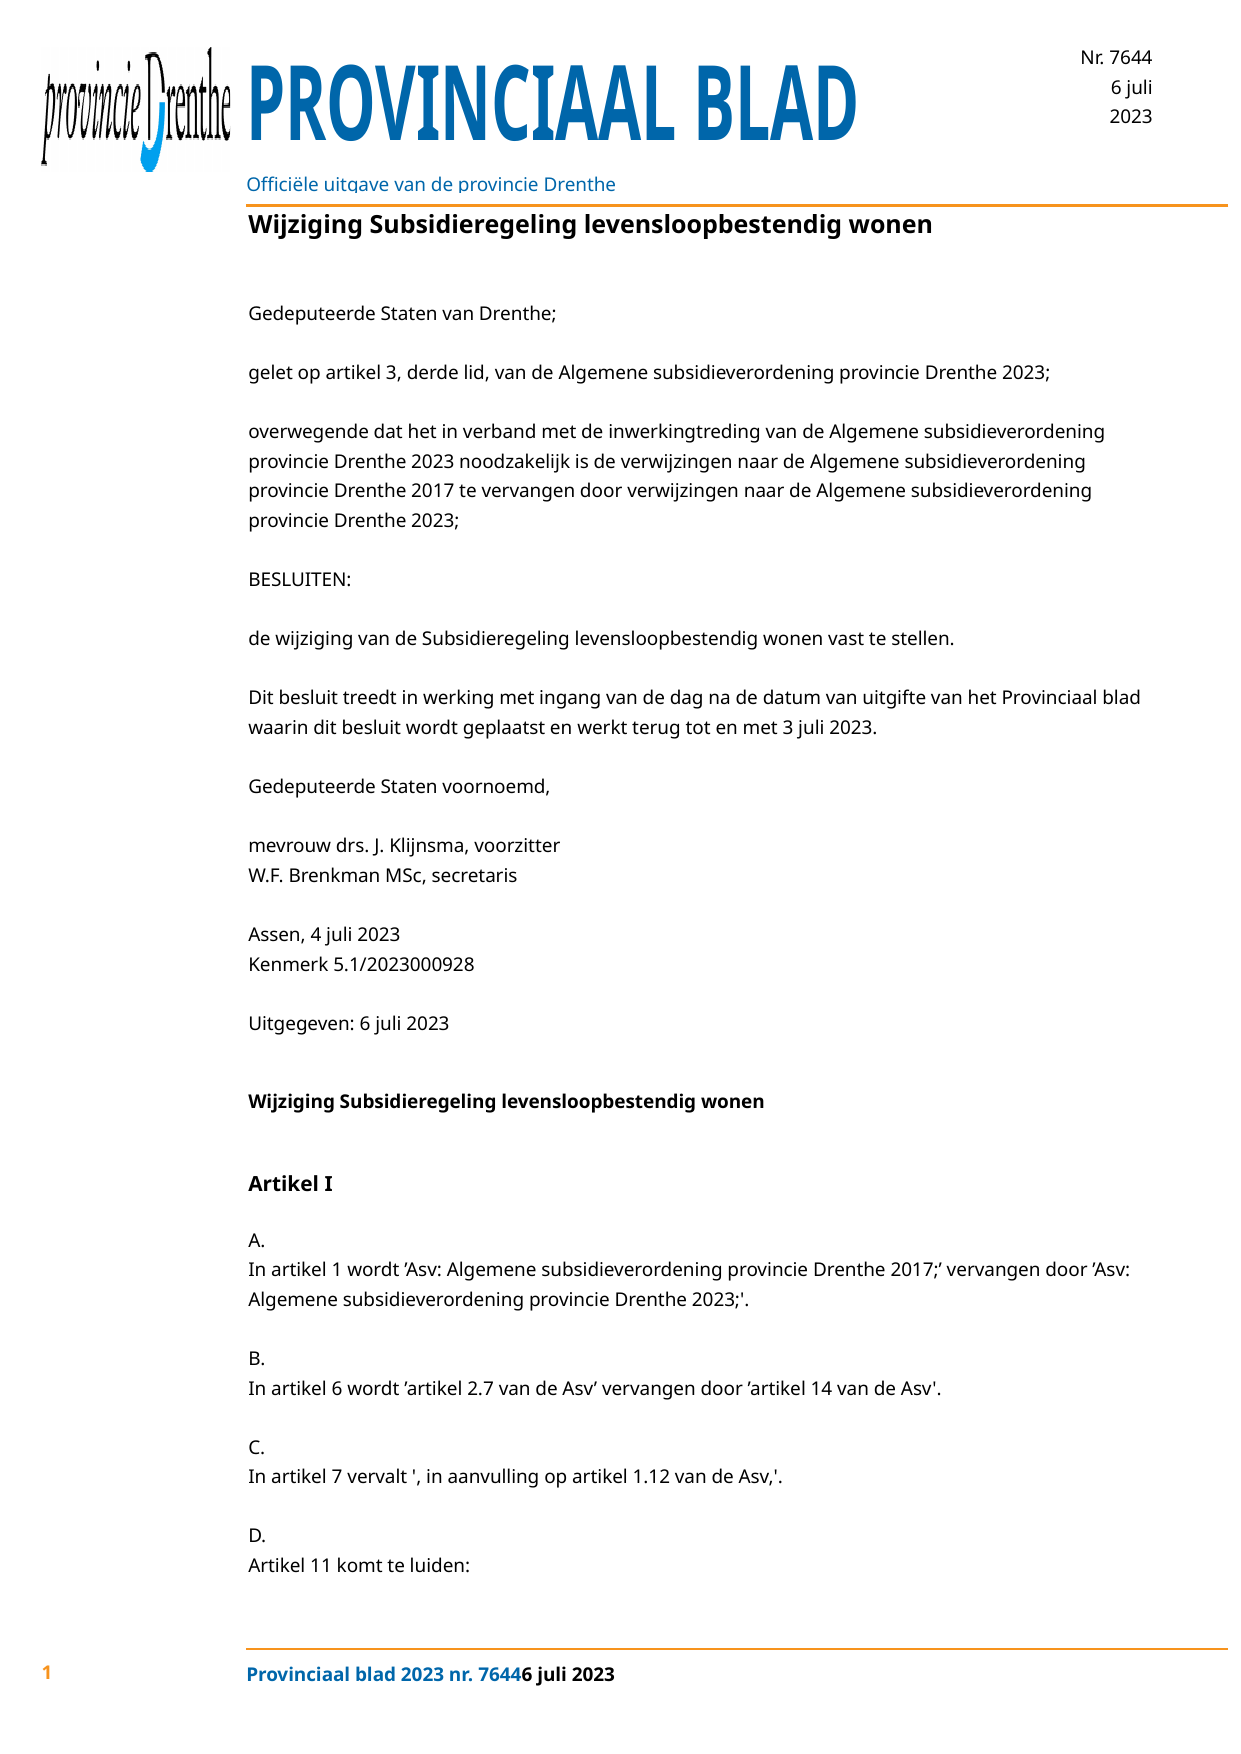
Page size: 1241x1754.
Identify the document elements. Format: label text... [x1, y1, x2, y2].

text Gedeputeerde Staten voornoemd, [248, 773, 1152, 799]
text de wijziging van de Subsidieregeling levensloopbestendig wonen vast te stellen. [248, 625, 1152, 651]
picture [41, 47, 231, 172]
text gelet op artikel 3, derde lid, van de Algemene subsidieverordening provincie Drenthe 2023; [248, 359, 1152, 385]
text B. [248, 1345, 1152, 1371]
text Assen, 4 juli 2023 [248, 921, 1152, 947]
text Artikel 11 komt te luiden: [248, 1552, 1152, 1578]
text A. [248, 1227, 1152, 1252]
text C. [248, 1434, 1152, 1459]
text D. [248, 1523, 1152, 1548]
text Dit besluit treedt in werking met ingang van de dag na de datum van uitgifte van het Provinciaal blad waarin dit besluit wordt geplaatst en werkt terug tot en met 3 juli 2023. [248, 684, 1152, 740]
text Kenmerk 5.1/2023000928 [248, 951, 1152, 976]
text Gedeputeerde Staten van Drenthe; [248, 300, 1152, 326]
text Wijziging Subsidieregeling levensloopbestendig wonen [248, 207, 1152, 241]
text In artikel 7 vervalt ', in aanvulling op artikel 1.12 van de Asv,'. [248, 1463, 1152, 1489]
text Wijziging Subsidieregeling levensloopbestendig wonen [248, 1089, 1152, 1114]
text overwegende dat het in verband met de inwerkingtreding van de Algemene subsidieverordening provincie Drenthe 2023 noodzakelijk is de verwijzingen naar de Algemene subsidieverordening provincie Drenthe 2017 te vervangen door verwijzingen naar de Algemene subsidieverordening provincie Drenthe 2023; [248, 418, 1152, 533]
text Artikel I [248, 1169, 1152, 1197]
text W.F. Brenkman MSc, secretaris [248, 862, 1152, 888]
text In artikel 1 wordt ’Asv: Algemene subsidieverordening provincie Drenthe 2017;’ vervangen door ’Asv: Algemene subsidieverordening provincie Drenthe 2023;'. [248, 1256, 1152, 1312]
text BESLUITEN: [248, 566, 1152, 592]
text Uitgegeven: 6 juli 2023 [248, 1010, 1152, 1036]
text mevrouw drs. J. Klijnsma, voorzitter [248, 832, 1152, 858]
text In artikel 6 wordt ’artikel 2.7 van de Asv’ vervangen door ’artikel 14 van de Asv'. [248, 1375, 1152, 1400]
